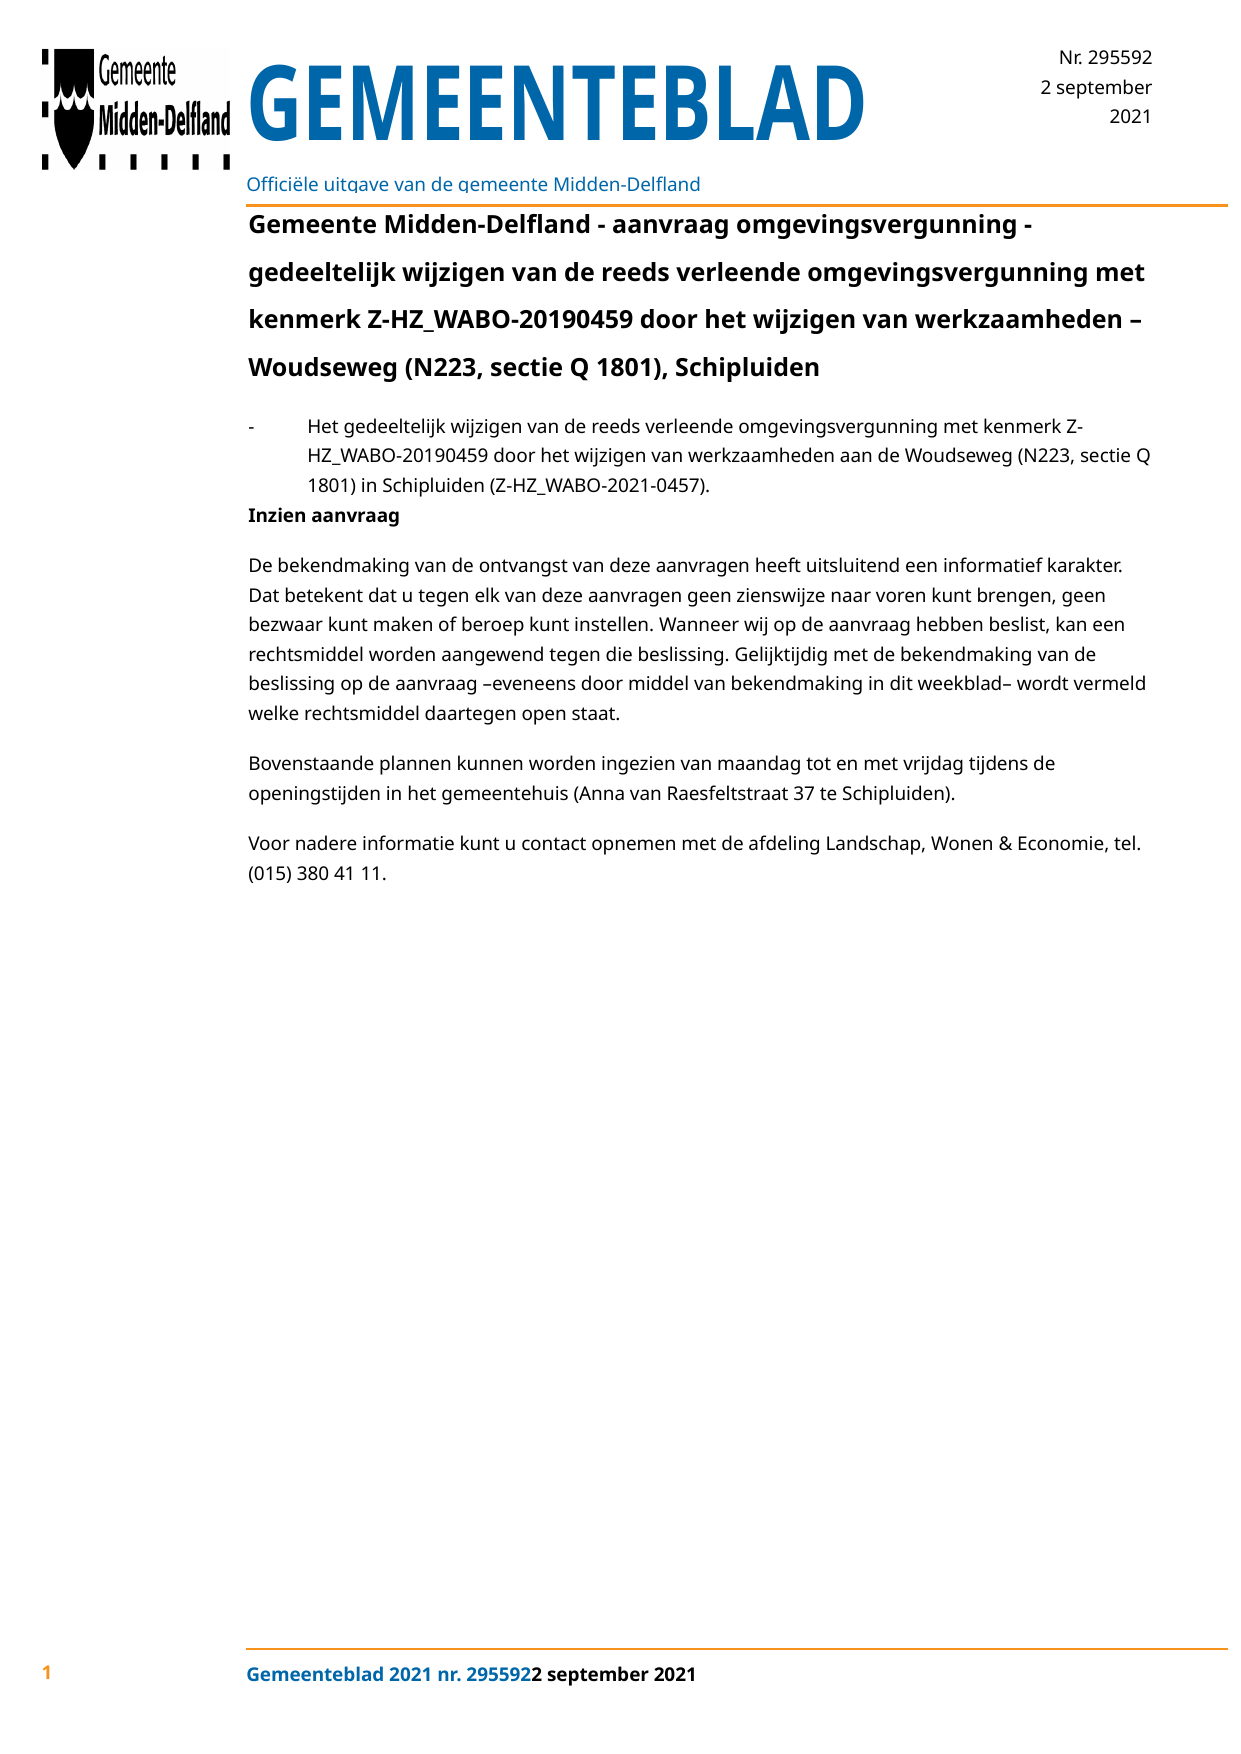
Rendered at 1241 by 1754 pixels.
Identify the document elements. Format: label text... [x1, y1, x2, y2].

list Het gedeeltelijk wijzigen van de reeds verleende omgevingsvergunning met kenmerk Z-HZ_WABO-20190459 door het wijzigen van werkzaamheden aan de Woudseweg (N223, sectie Q 1801) in Schipluiden (Z-HZ_WABO-2021-0457). [248, 413, 1152, 498]
text Voor nadere informatie kunt u contact opnemen met de afdeling Landschap, Wonen & Economie, tel. (015) 380 41 11. [248, 831, 1152, 886]
text Inzien aanvraag [248, 502, 1152, 528]
picture [41, 47, 231, 172]
text Gemeente Midden-Delfland - aanvraag omgevingsvergunning - gedeeltelijk wijzigen van de reeds verleende omgevingsvergunning met kenmerk Z-HZ_WABO-20190459 door het wijzigen van werkzaamheden – Woudseweg (N223, sectie Q 1801), Schipluiden [248, 207, 1152, 384]
text Bovenstaande plannen kunnen worden ingezien van maandag tot en met vrijdag tijdens de openingstijden in het gemeentehuis (Anna van Raesfeltstraat 37 te Schipluiden). [248, 751, 1152, 806]
text De bekendmaking van de ontvangst van deze aanvragen heeft uitsluitend een informatief karakter. Dat betekent dat u tegen elk van deze aanvragen geen zienswijze naar voren kunt brengen, geen bezwaar kunt maken of beroep kunt instellen. Wanneer wij op de aanvraag hebben beslist, kan een rechtsmiddel worden aangewend tegen die beslissing. Gelijktijdig met de bekendmaking van de beslissing op de aanvraag –eveneens door middel van bekendmaking in dit weekblad– wordt vermeld welke rechtsmiddel daartegen open staat. [248, 552, 1152, 726]
